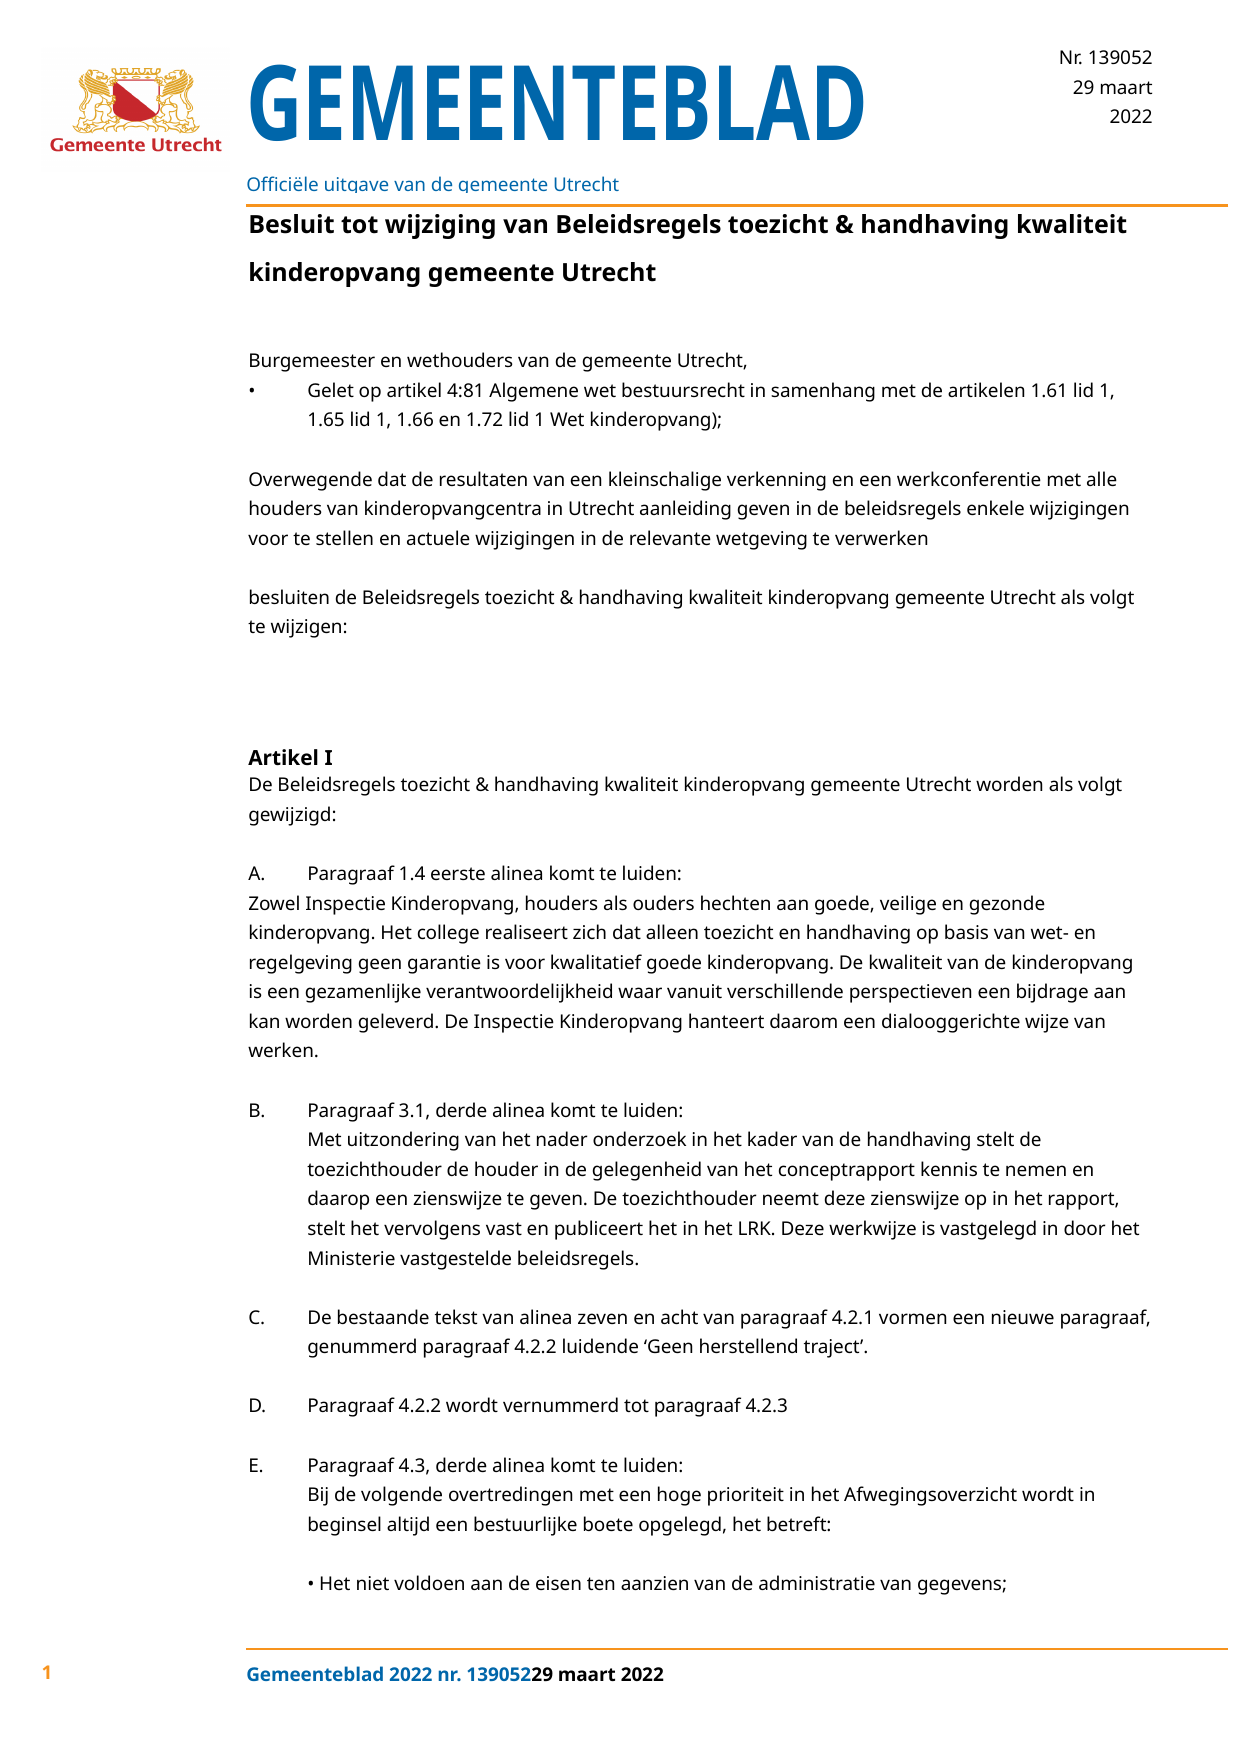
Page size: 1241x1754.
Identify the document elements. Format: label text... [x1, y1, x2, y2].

text Burgemeester en wethouders van de gemeente Utrecht, [248, 347, 1152, 373]
text Overwegende dat de resultaten van een kleinschalige verkenning en een werkconferentie met alle houders van kinderopvangcentra in Utrecht aanleiding geven in de beleidsregels enkele wijzigingen voor te stellen en actuele wijzigingen in de relevante wetgeving te verwerken [248, 466, 1152, 551]
text Besluit tot wijziging van Beleidsregels toezicht & handhaving kwaliteit kinderopvang gemeente Utrecht [248, 207, 1152, 288]
text De Beleidsregels toezicht & handhaving kwaliteit kinderopvang gemeente Utrecht worden als volgt gewijzigd: [248, 771, 1152, 827]
text Artikel I [248, 743, 1152, 771]
picture [41, 47, 231, 172]
list Met uitzondering van het nader onderzoek in het kader van de handhaving stelt de toezichthouder de houder in de gelegenheid van het conceptrapport kennis te nemen en daarop een zienswijze te geven. De toezichthouder neemt deze zienswijze op in het rapport, stelt het vervolgens vast en publiceert het in het LRK. Deze werkwijze is vastgelegd in door het Ministerie vastgestelde beleidsregels. [248, 1126, 1152, 1271]
text besluiten de Beleidsregels toezicht & handhaving kwaliteit kinderopvang gemeente Utrecht als volgt te wijzigen: [248, 584, 1152, 639]
list Bij de volgende overtredingen met een hoge prioriteit in het Afwegingsoverzicht wordt in beginsel altijd een bestuurlijke boete opgelegd, het betreft: [248, 1481, 1152, 1537]
list • Het niet voldoen aan de eisen ten aanzien van de administratie van gegevens; [248, 1570, 1152, 1596]
list Paragraaf 1.4 eerste alinea komt te luiden: [248, 860, 1152, 886]
list De bestaande tekst van alinea zeven en acht van paragraaf 4.2.1 vormen een nieuwe paragraaf, genummerd paragraaf 4.2.2 luidende ‘Geen herstellend traject’. [248, 1304, 1152, 1359]
list Paragraaf 4.2.2 wordt vernummerd tot paragraaf 4.2.3 [248, 1393, 1152, 1418]
list Gelet op artikel 4:81 Algemene wet bestuursrecht in samenhang met de artikelen 1.61 lid 1, 1.65 lid 1, 1.66 en 1.72 lid 1 Wet kinderopvang); [248, 377, 1152, 432]
text Zowel Inspectie Kinderopvang, houders als ouders hechten aan goede, veilige en gezonde kinderopvang. Het college realiseert zich dat alleen toezicht en handhaving op basis van wet- en regelgeving geen garantie is voor kwalitatief goede kinderopvang. De kwaliteit van de kinderopvang is een gezamenlijke verantwoordelijkheid waar vanuit verschillende perspectieven een bijdrage aan kan worden geleverd. De Inspectie Kinderopvang hanteert daarom een dialooggerichte wijze van werken. [248, 890, 1152, 1063]
list Paragraaf 4.3, derde alinea komt te luiden: [248, 1452, 1152, 1478]
list Paragraaf 3.1, derde alinea komt te luiden: [248, 1097, 1152, 1123]
